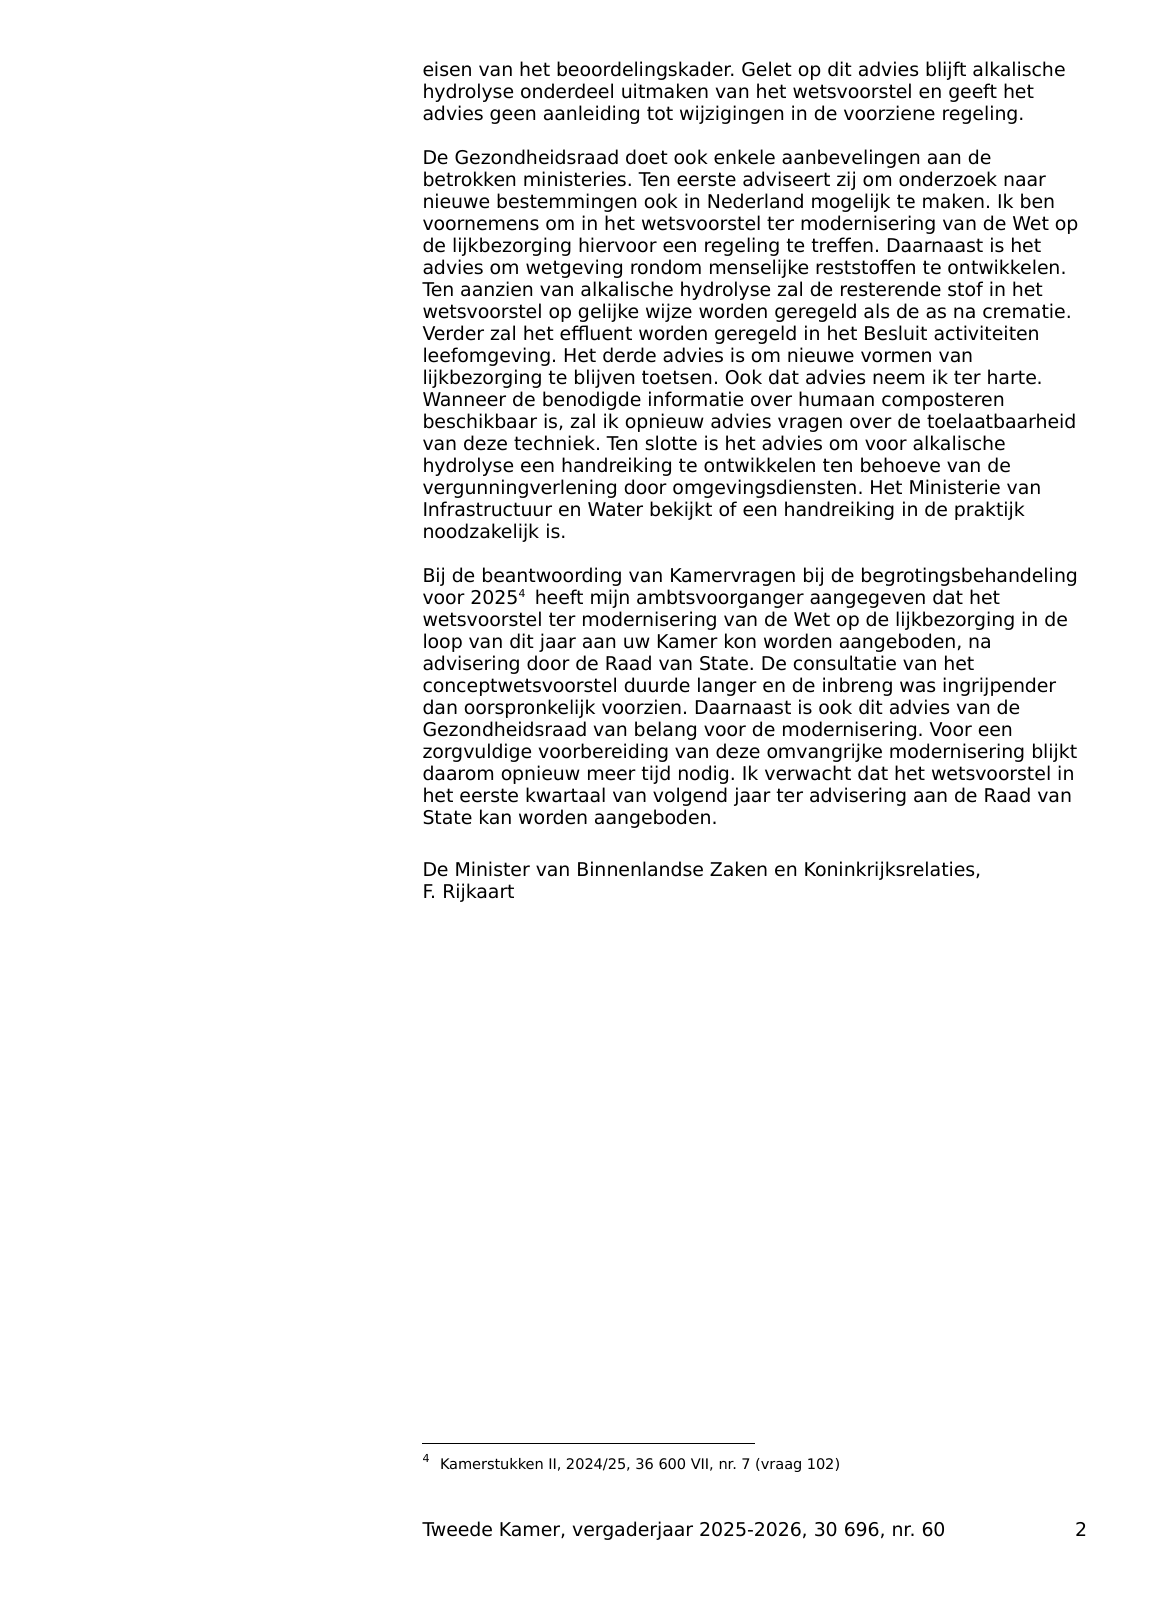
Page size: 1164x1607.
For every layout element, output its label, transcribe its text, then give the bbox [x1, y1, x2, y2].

text eisen van het beoordelingskader. Gelet op dit advies blijft alkalische hydrolyse onderdeel uitmaken van het wetsvoorstel en geeft het advies geen aanleiding tot wijzigingen in de voorziene regeling. [422, 59, 1087, 125]
text Kamerstukken II, 2024/25, 36 600 VII, nr. 7 (vraag 102) [422, 1452, 1087, 1474]
text De Minister van Binnenlandse Zaken en Koninkrijksrelaties, F. Rijkaart [422, 859, 1087, 903]
text De Gezondheidsraad doet ook enkele aanbevelingen aan de betrokken ministeries. Ten eerste adviseert zij om onderzoek naar nieuwe bestemmingen ook in Nederland mogelijk te maken. Ik ben voornemens om in het wetsvoorstel ter modernisering van de Wet op de lijkbezorging hiervoor een regeling te treffen. Daarnaast is het advies om wetgeving rondom menselijke reststoffen te ontwikkelen. Ten aanzien van alkalische hydrolyse zal de resterende stof in het wetsvoorstel op gelijke wijze worden geregeld als de as na crematie. Verder zal het effluent worden geregeld in het Besluit activiteiten leefomgeving. Het derde advies is om nieuwe vormen van lijkbezorging te blijven toetsen. Ook dat advies neem ik ter harte. Wanneer de benodigde informatie over humaan composteren beschikbaar is, zal ik opnieuw advies vragen over de toelaatbaarheid van deze techniek. Ten slotte is het advies om voor alkalische hydrolyse een handreiking te ontwikkelen ten behoeve van de vergunningverlening door omgevingsdiensten. Het Ministerie van Infrastructuur en Water bekijkt of een handreiking in de praktijk noodzakelijk is. [422, 147, 1087, 543]
text Bij de beantwoording van Kamervragen bij de begrotingsbehandeling voor 2025 heeft mijn ambtsvoorganger aangegeven dat het wetsvoorstel ter modernisering van de Wet op de lijkbezorging in de loop van dit jaar aan uw Kamer kon worden aangeboden, na advisering door de Raad van State. De consultatie van het conceptwetsvoorstel duurde langer en de inbreng was ingrijpender dan oorspronkelijk voorzien. Daarnaast is ook dit advies van de Gezondheidsraad van belang voor de modernisering. Voor een zorgvuldige voorbereiding van deze omvangrijke modernisering blijkt daarom opnieuw meer tijd nodig. Ik verwacht dat het wetsvoorstel in het eerste kwartaal van volgend jaar ter advisering aan de Raad van State kan worden aangeboden. [422, 565, 1087, 829]
